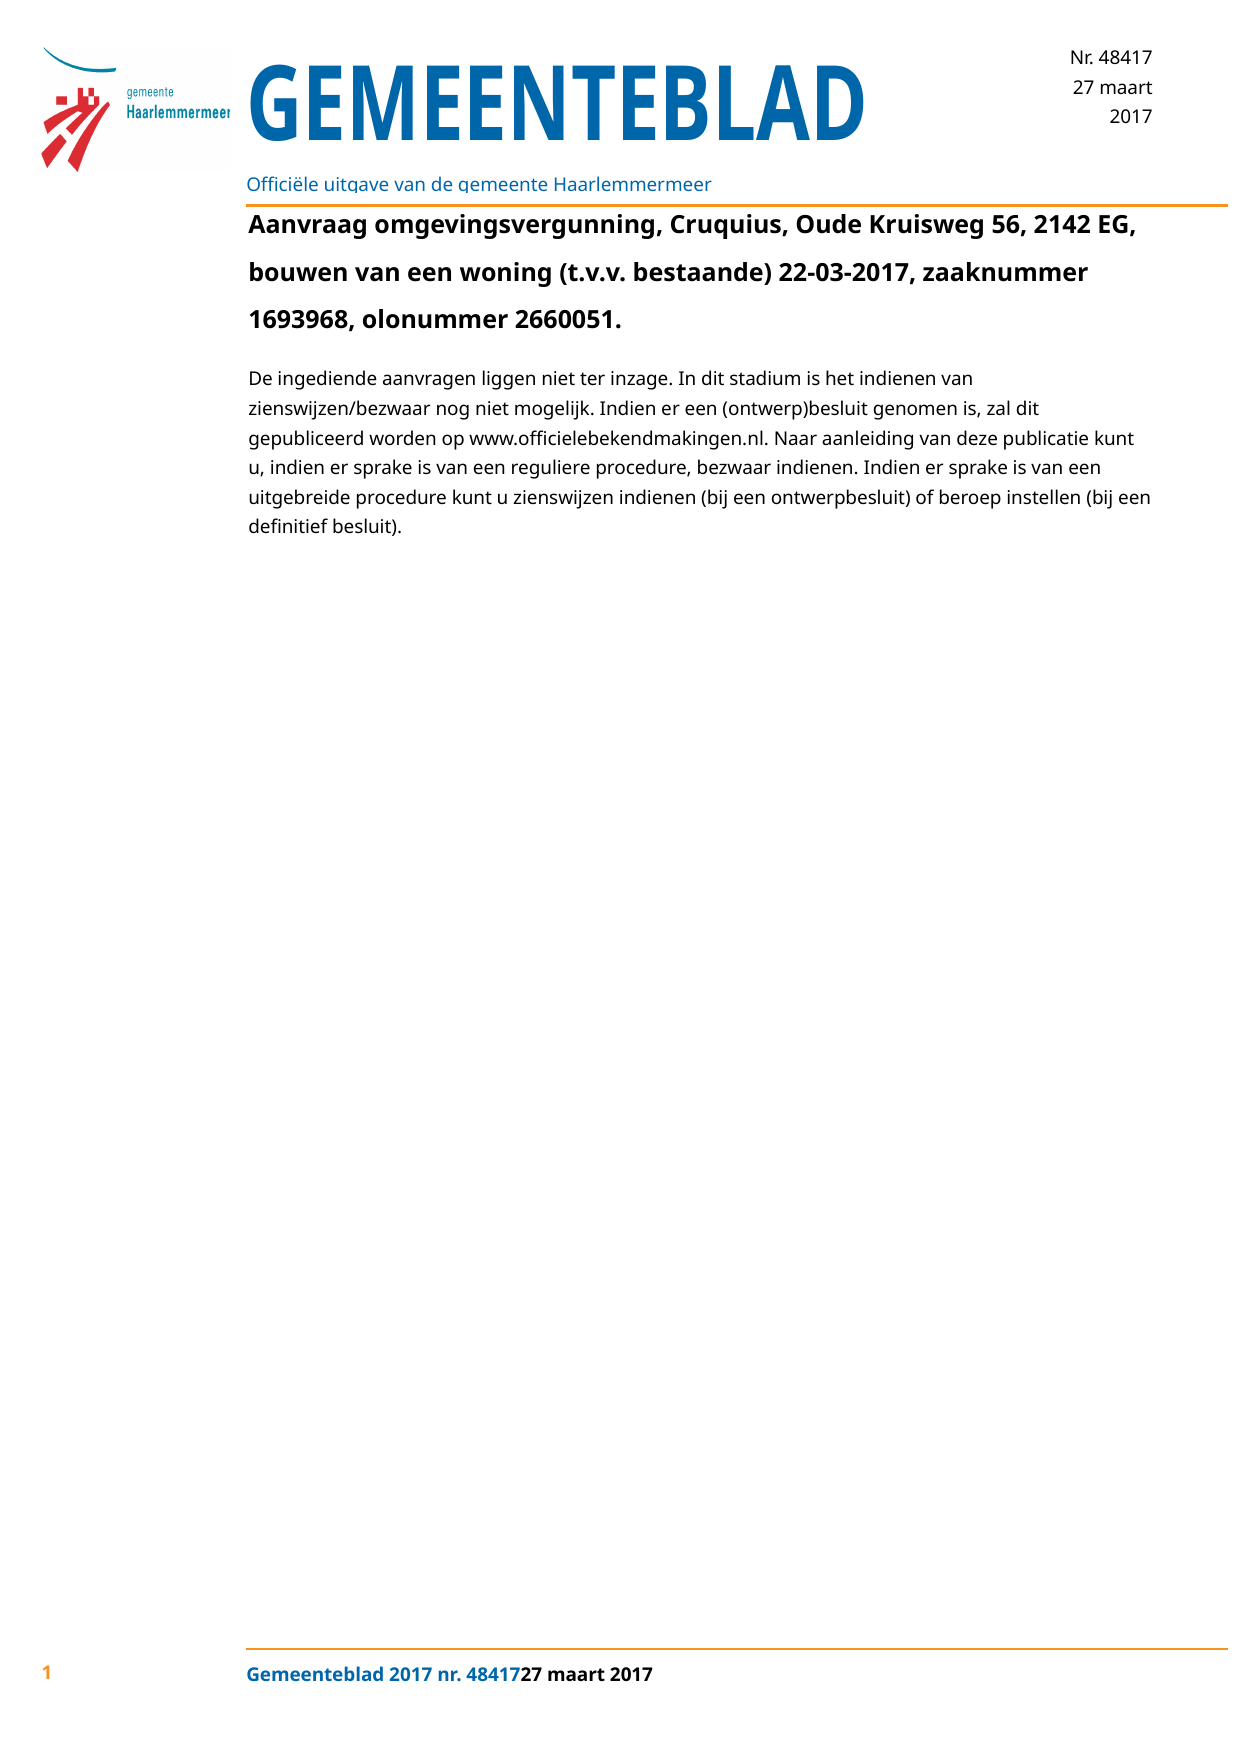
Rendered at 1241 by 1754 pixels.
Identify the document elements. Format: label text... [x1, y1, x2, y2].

picture [41, 47, 231, 172]
text De ingediende aanvragen liggen niet ter inzage. In dit stadium is het indienen van zienswijzen/bezwaar nog niet mogelijk. Indien er een (ontwerp)besluit genomen is, zal dit gepubliceerd worden op www.officielebekendmakingen.nl. Naar aanleiding van deze publicatie kunt u, indien er sprake is van een reguliere procedure, bezwaar indienen. Indien er sprake is van een uitgebreide procedure kunt u zienswijzen indienen (bij een ontwerpbesluit) of beroep instellen (bij een definitief besluit). [248, 366, 1152, 539]
text Aanvraag omgevingsvergunning, Cruquius, Oude Kruisweg 56, 2142 EG, bouwen van een woning (t.v.v. bestaande) 22-03-2017, zaaknummer 1693968, olonummer 2660051. [248, 207, 1152, 336]
